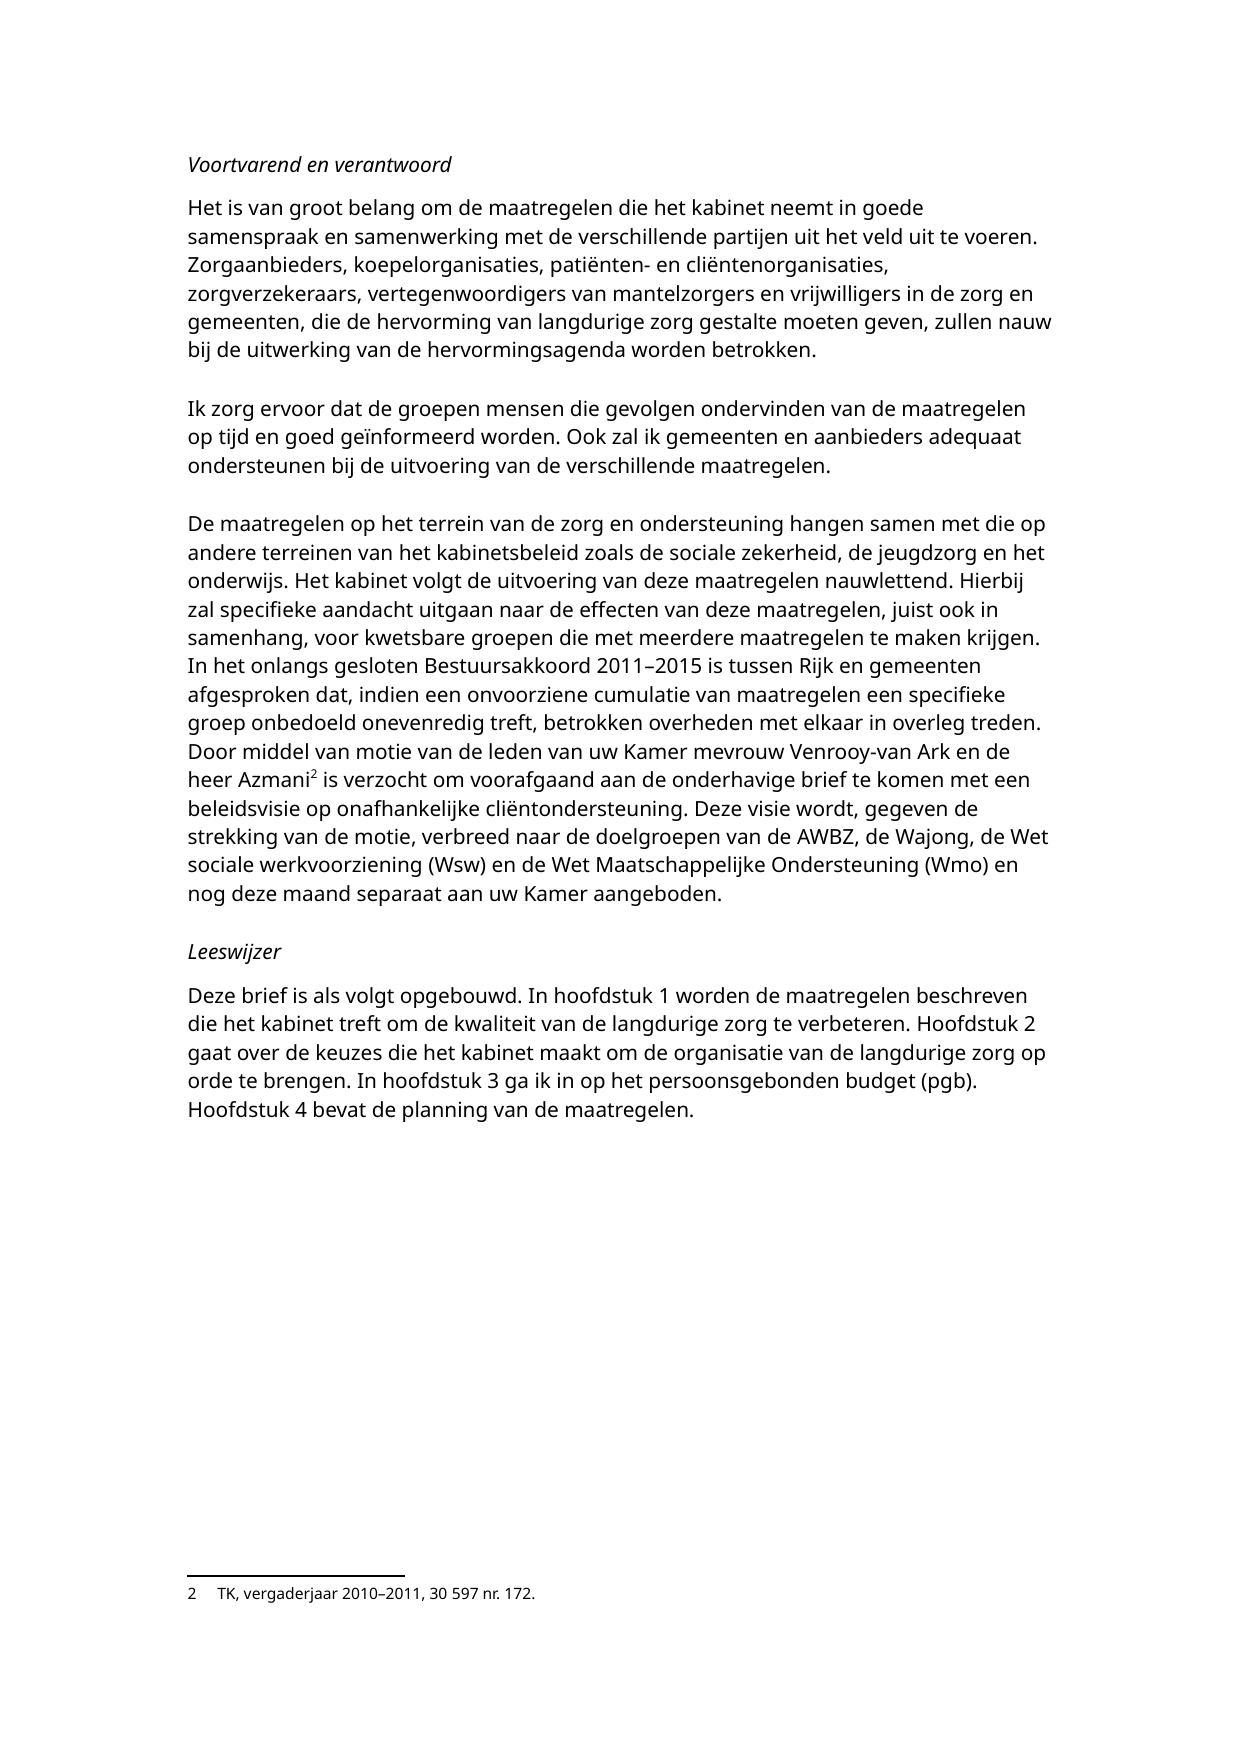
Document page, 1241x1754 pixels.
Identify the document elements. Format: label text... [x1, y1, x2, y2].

text Ik zorg ervoor dat de groepen mensen die gevolgen ondervinden van de maatregelen op tijd en goed geïnformeerd worden. Ook zal ik gemeenten en aanbieders adequaat ondersteunen bij de uitvoering van de verschillende maatregelen. [187, 394, 1053, 479]
text Leeswijzer [187, 937, 1053, 966]
text De maatregelen op het terrein van de zorg en ondersteuning hangen samen met die op andere terreinen van het kabinetsbeleid zoals de sociale zekerheid, de jeugdzorg en het onderwijs. Het kabinet volgt de uitvoering van deze maatregelen nauwlettend. Hierbij zal specifieke aandacht uitgaan naar de effecten van deze maatregelen, juist ook in samenhang, voor kwetsbare groepen die met meerdere maatregelen te maken krijgen. In het onlangs gesloten Bestuursakkoord 2011–2015 is tussen Rijk en gemeenten afgesproken dat, indien een onvoorziene cumulatie van maatregelen een specifieke groep onbedoeld onevenredig treft, betrokken overheden met elkaar in overleg treden. [187, 509, 1053, 737]
text TK, vergaderjaar 2010–2011, 30 597 nr. 172. [187, 1575, 1053, 1604]
text Door middel van motie van de leden van uw Kamer mevrouw Venrooy-van Ark en de heer Azmani is verzocht om voorafgaand aan de onderhavige brief te komen met een beleidsvisie op onafhankelijke cliëntondersteuning. Deze visie wordt, gegeven de strekking van de motie, verbreed naar de doelgroepen van de AWBZ, de Wajong, de Wet sociale werkvoorziening (Wsw) en de Wet Maatschappelijke Ondersteuning (Wmo) en nog deze maand separaat aan uw Kamer aangeboden. [187, 737, 1053, 907]
text Voortvarend en verantwoord [187, 150, 1053, 178]
text Het is van groot belang om de maatregelen die het kabinet neemt in goede samenspraak en samenwerking met de verschillende partijen uit het veld uit te voeren. Zorgaanbieders, koepelorganisaties, patiënten- en cliëntenorganisaties, zorgverzekeraars, vertegenwoordigers van mantelzorgers en vrijwilligers in de zorg en gemeenten, die de hervorming van langdurige zorg gestalte moeten geven, zullen nauw bij de uitwerking van de hervormingsagenda worden betrokken. [187, 193, 1053, 364]
text Deze brief is als volgt opgebouwd. In hoofdstuk 1 worden de maatregelen beschreven die het kabinet treft om de kwaliteit van de langdurige zorg te verbeteren. Hoofdstuk 2 gaat over de keuzes die het kabinet maakt om de organisatie van de langdurige zorg op orde te brengen. In hoofdstuk 3 ga ik in op het persoonsgebonden budget (pgb). Hoofdstuk 4 bevat de planning van de maatregelen. [187, 981, 1053, 1123]
